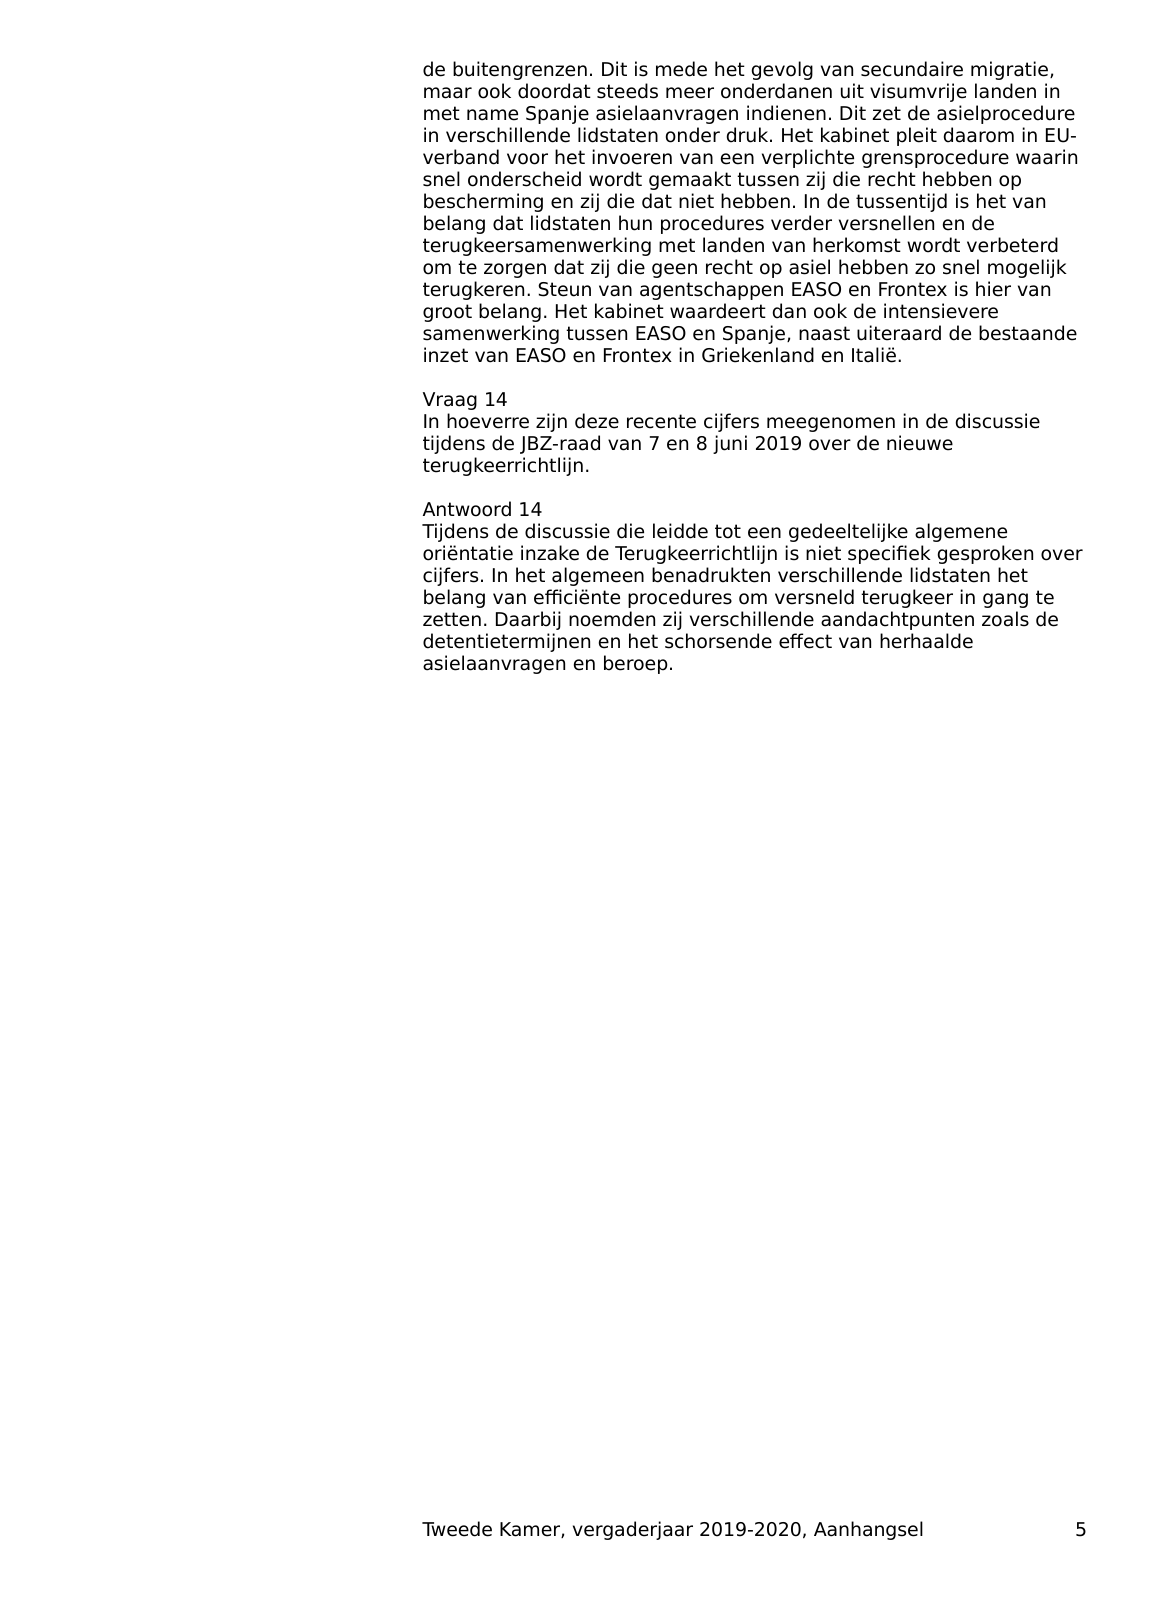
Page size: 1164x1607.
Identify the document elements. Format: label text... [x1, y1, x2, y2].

text Vraag 14 [422, 389, 1087, 411]
text Tijdens de discussie die leidde tot een gedeeltelijke algemene oriëntatie inzake de Terugkeerrichtlijn is niet specifiek gesproken over cijfers. In het algemeen benadrukten verschillende lidstaten het belang van efficiënte procedures om versneld terugkeer in gang te zetten. Daarbij noemden zij verschillende aandachtpunten zoals de detentietermijnen en het schorsende effect van herhaalde asielaanvragen en beroep. [422, 521, 1087, 675]
text Antwoord 14 [422, 499, 1087, 521]
text de buitengrenzen. Dit is mede het gevolg van secundaire migratie, maar ook doordat steeds meer onderdanen uit visumvrije landen in met name Spanje asielaanvragen indienen. Dit zet de asielprocedure in verschillende lidstaten onder druk. Het kabinet pleit daarom in EU-verband voor het invoeren van een verplichte grensprocedure waarin snel onderscheid wordt gemaakt tussen zij die recht hebben op bescherming en zij die dat niet hebben. In de tussentijd is het van belang dat lidstaten hun procedures verder versnellen en de terugkeersamenwerking met landen van herkomst wordt verbeterd om te zorgen dat zij die geen recht op asiel hebben zo snel mogelijk terugkeren. Steun van agentschappen EASO en Frontex is hier van groot belang. Het kabinet waardeert dan ook de intensievere samenwerking tussen EASO en Spanje, naast uiteraard de bestaande inzet van EASO en Frontex in Griekenland en Italië. [422, 59, 1087, 367]
text In hoeverre zijn deze recente cijfers meegenomen in de discussie tijdens de JBZ-raad van 7 en 8 juni 2019 over de nieuwe terugkeerrichtlijn. [422, 411, 1087, 477]
